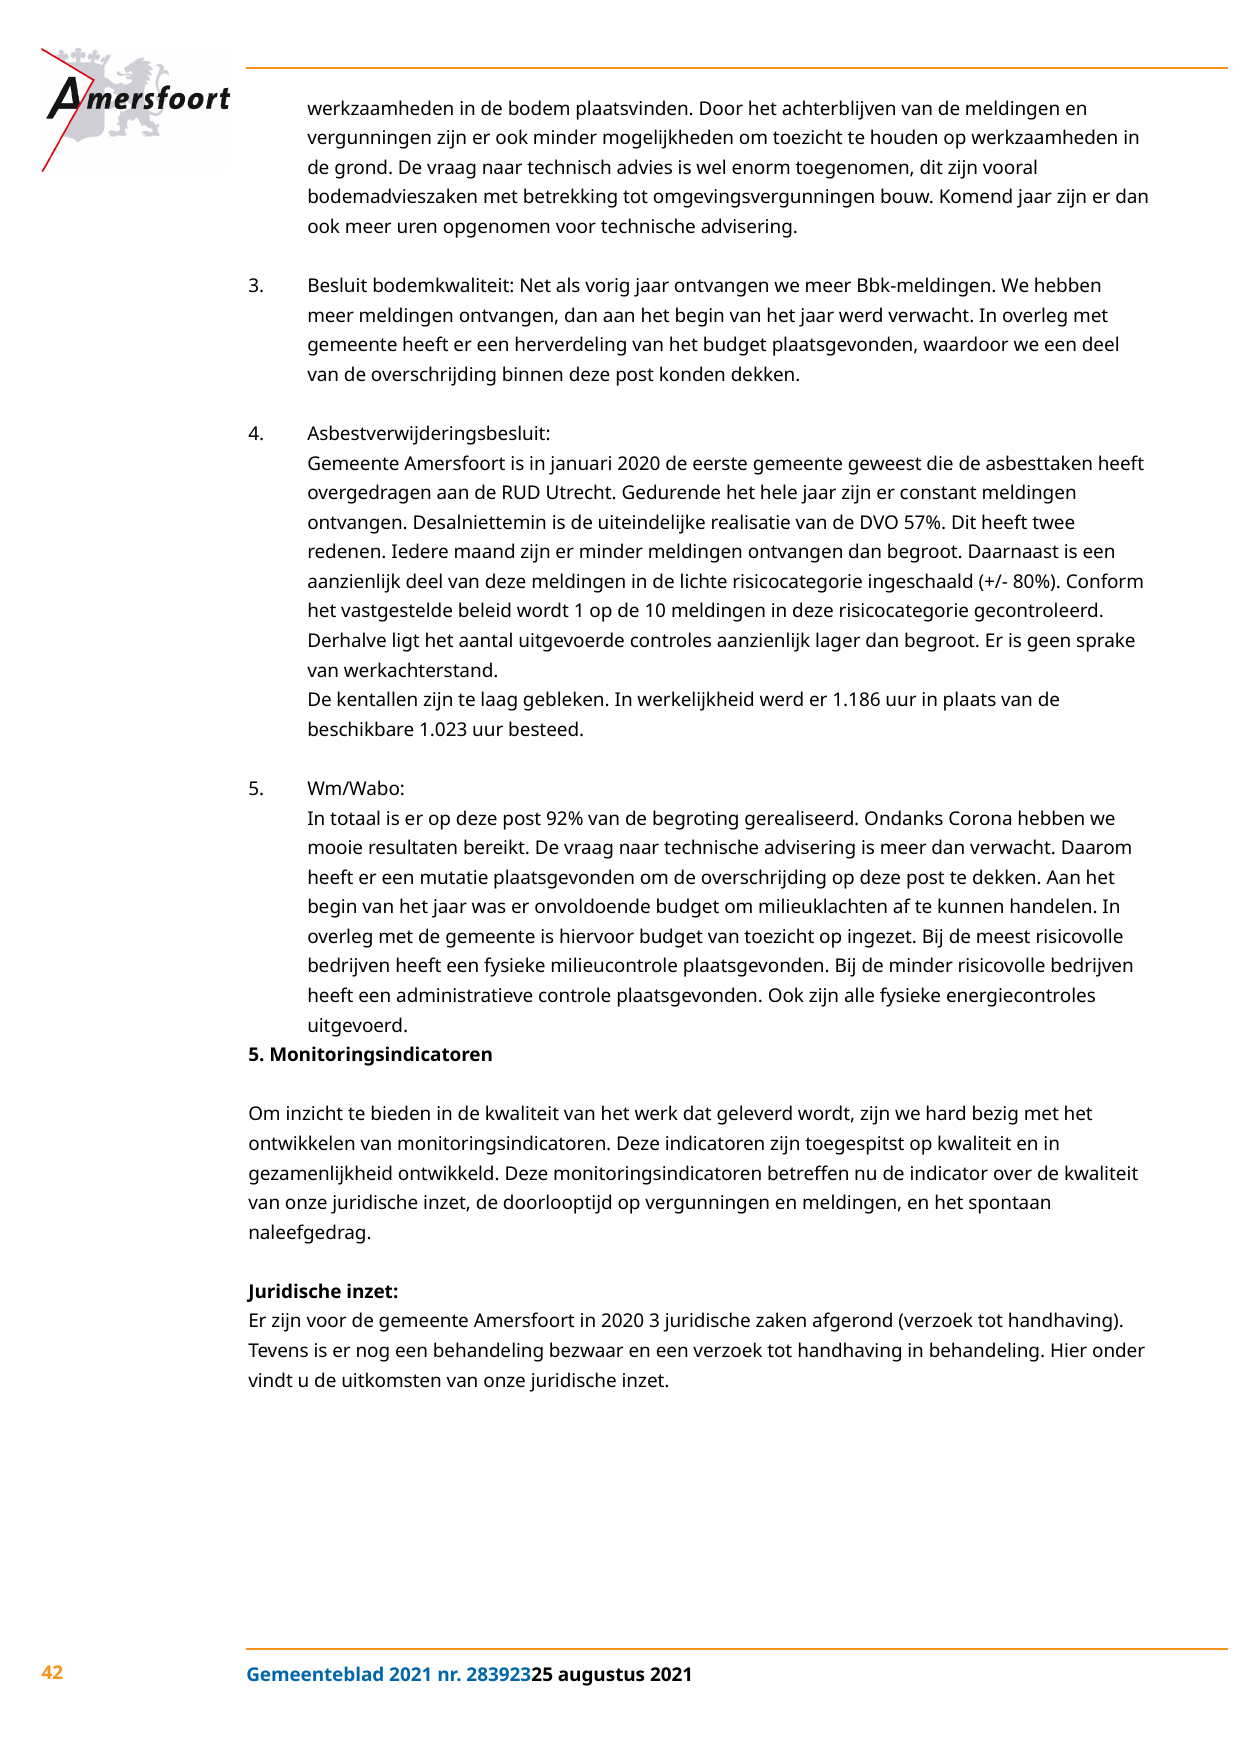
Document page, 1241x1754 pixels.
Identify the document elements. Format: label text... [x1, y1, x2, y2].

list werkzaamheden in de bodem plaatsvinden. Door het achterblijven van de meldingen en vergunningen zijn er ook minder mogelijkheden om toezicht te houden op werkzaamheden in de grond. De vraag naar technisch advies is wel enorm toegenomen, dit zijn vooral bodemadvieszaken met betrekking tot omgevingsvergunningen bouw. Komend jaar zijn er dan ook meer uren opgenomen voor technische advisering. [248, 95, 1152, 239]
text Om inzicht te bieden in de kwaliteit van het werk dat geleverd wordt, zijn we hard bezig met het ontwikkelen van monitoringsindicatoren. Deze indicatoren zijn toegespitst op kwaliteit en in gezamenlijkheid ontwikkeld. Deze monitoringsindicatoren betreffen nu de indicator over de kwaliteit van onze juridische inzet, de doorlooptijd op vergunningen en meldingen, en het spontaan naleefgedrag. [248, 1101, 1152, 1245]
list In totaal is er op deze post 92% van de begroting gerealiseerd. Ondanks Corona hebben we mooie resultaten bereikt. De vraag naar technische advisering is meer dan verwacht. Daarom heeft er een mutatie plaatsgevonden om de overschrijding op deze post te dekken. Aan het begin van het jaar was er onvoldoende budget om milieuklachten af te kunnen handelen. In overleg met de gemeente is hiervoor budget van toezicht op ingezet. Bij de meest risicovolle bedrijven heeft een fysieke milieucontrole plaatsgevonden. Bij de minder risicovolle bedrijven heeft een administratieve controle plaatsgevonden. Ook zijn alle fysieke energiecontroles uitgevoerd. [248, 805, 1152, 1038]
list Wm/Wabo: [248, 775, 1152, 801]
list Gemeente Amersfoort is in januari 2020 de eerste gemeente geweest die de asbesttaken heeft overgedragen aan de RUD Utrecht. Gedurende het hele jaar zijn er constant meldingen ontvangen. Desalniettemin is de uiteindelijke realisatie van de DVO 57%. Dit heeft twee redenen. Iedere maand zijn er minder meldingen ontvangen dan begroot. Daarnaast is een aanzienlijk deel van deze meldingen in de lichte risicocategorie ingeschaald (+/- 80%). Conform het vastgestelde beleid wordt 1 op de 10 meldingen in deze risicocategorie gecontroleerd. Derhalve ligt het aantal uitgevoerde controles aanzienlijk lager dan begroot. Er is geen sprake van werkachterstand. [248, 450, 1152, 683]
text 5. Monitoringsindicatoren [248, 1041, 1152, 1067]
list Besluit bodemkwaliteit: Net als vorig jaar ontvangen we meer Bbk-meldingen. We hebben meer meldingen ontvangen, dan aan het begin van het jaar werd verwacht. In overleg met gemeente heeft er een herverdeling van het budget plaatsgevonden, waardoor we een deel van de overschrijding binnen deze post konden dekken. [248, 272, 1152, 387]
picture [41, 47, 231, 172]
text Er zijn voor de gemeente Amersfoort in 2020 3 juridische zaken afgerond (verzoek tot handhaving). Tevens is er nog een behandeling bezwaar en een verzoek tot handhaving in behandeling. Hier onder vindt u de uitkomsten van onze juridische inzet. [248, 1308, 1152, 1393]
list Asbestverwijderingsbesluit: [248, 420, 1152, 446]
text Juridische inzet: [248, 1278, 1152, 1304]
list De kentallen zijn te laag gebleken. In werkelijkheid werd er 1.186 uur in plaats van de beschikbare 1.023 uur besteed. [248, 686, 1152, 742]
